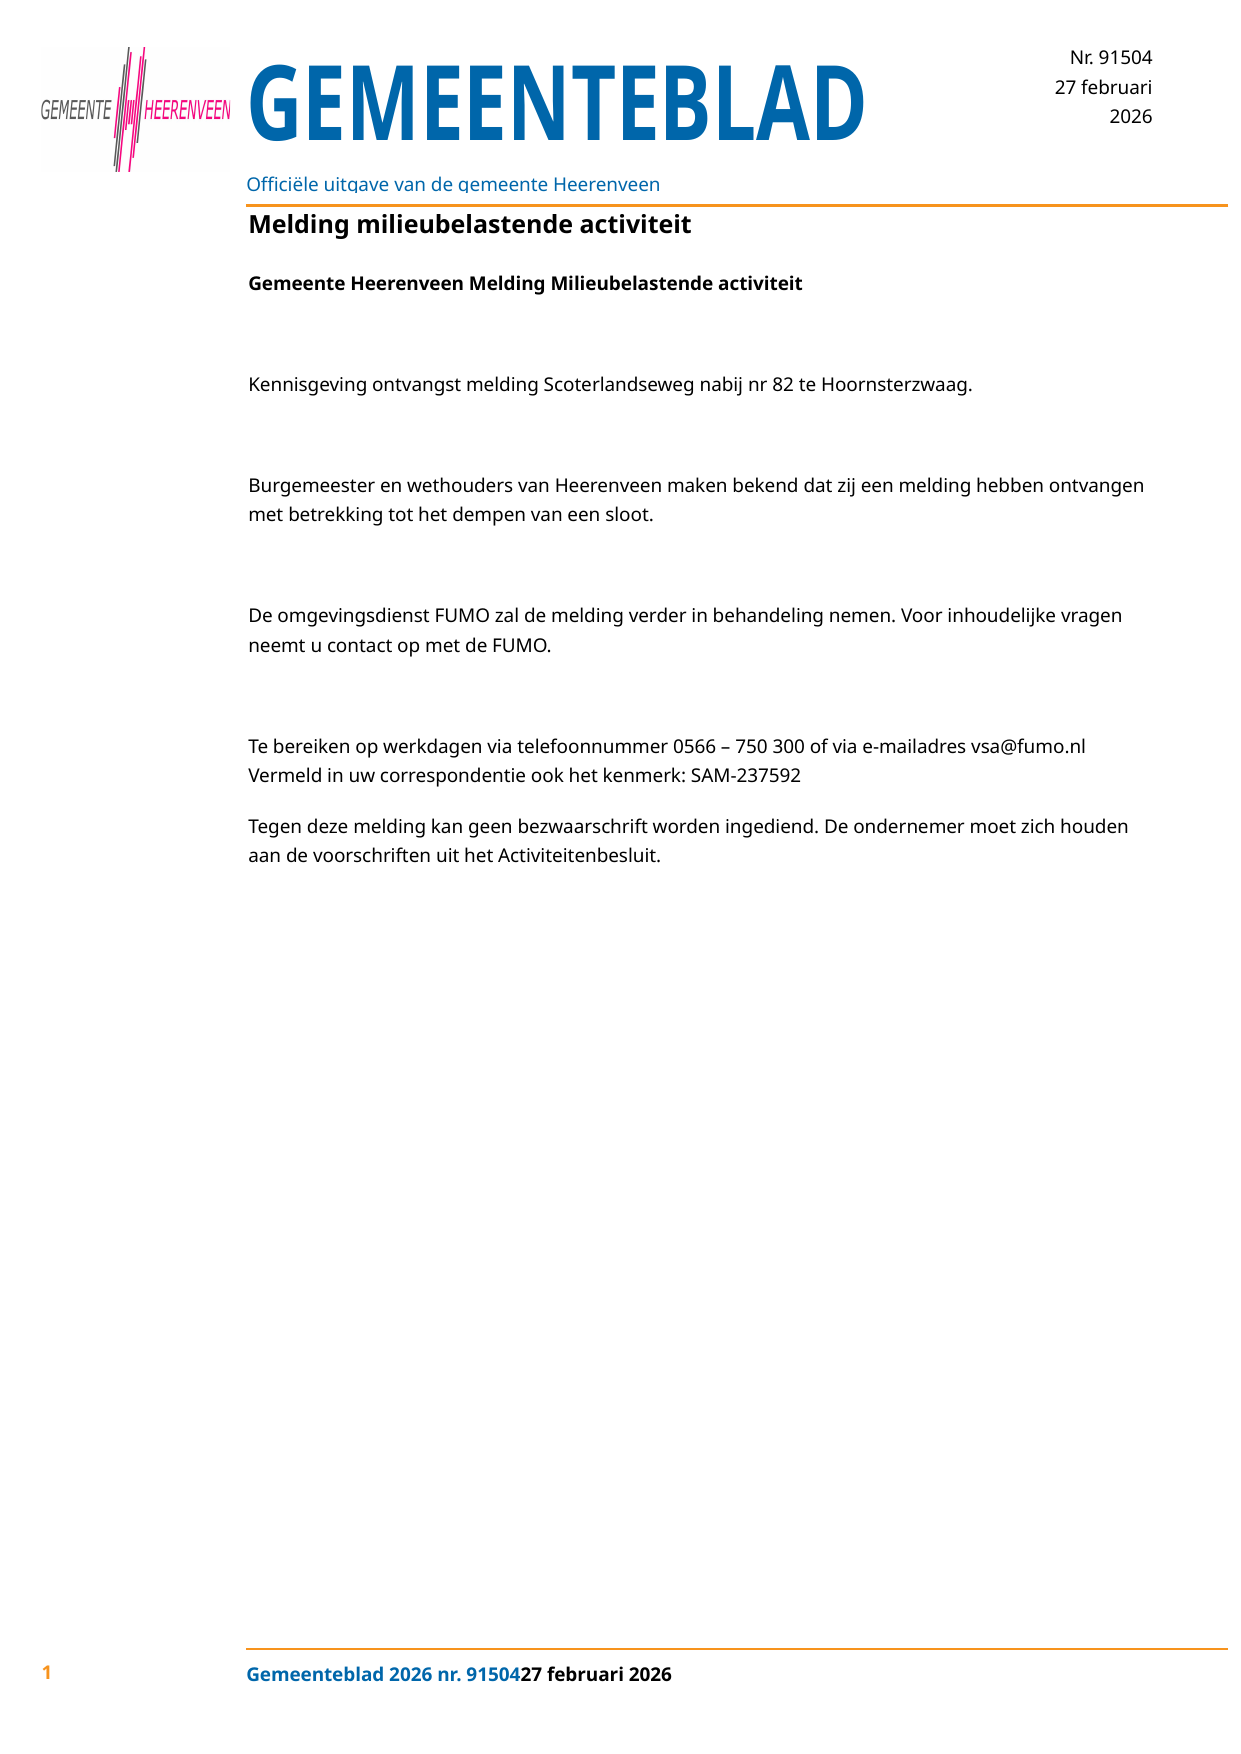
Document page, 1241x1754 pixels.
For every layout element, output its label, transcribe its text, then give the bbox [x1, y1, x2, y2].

text De omgevingsdienst FUMO zal de melding verder in behandeling nemen. Voor inhoudelijke vragen neemt u contact op met de FUMO. [248, 602, 1152, 658]
text Tegen deze melding kan geen bezwaarschrift worden ingediend. De ondernemer moet zich houden aan de voorschriften uit het Activiteitenbesluit. [248, 813, 1152, 868]
text Melding milieubelastende activiteit [248, 207, 1152, 241]
text Kennisgeving ontvangst melding Scoterlandseweg nabij nr 82 te Hoornsterzwaag. [248, 371, 1152, 397]
text Te bereiken op werkdagen via telefoonnummer 0566 – 750 300 of via e-mailadres vsa@fumo.nl Vermeld in uw correspondentie ook het kenmerk: SAM-237592 [248, 733, 1152, 788]
picture [41, 47, 231, 172]
text Gemeente Heerenveen Melding Milieubelastende activiteit [248, 270, 1152, 296]
text Burgemeester en wethouders van Heerenveen maken bekend dat zij een melding hebben ontvangen met betrekking tot het dempen van een sloot. [248, 472, 1152, 527]
